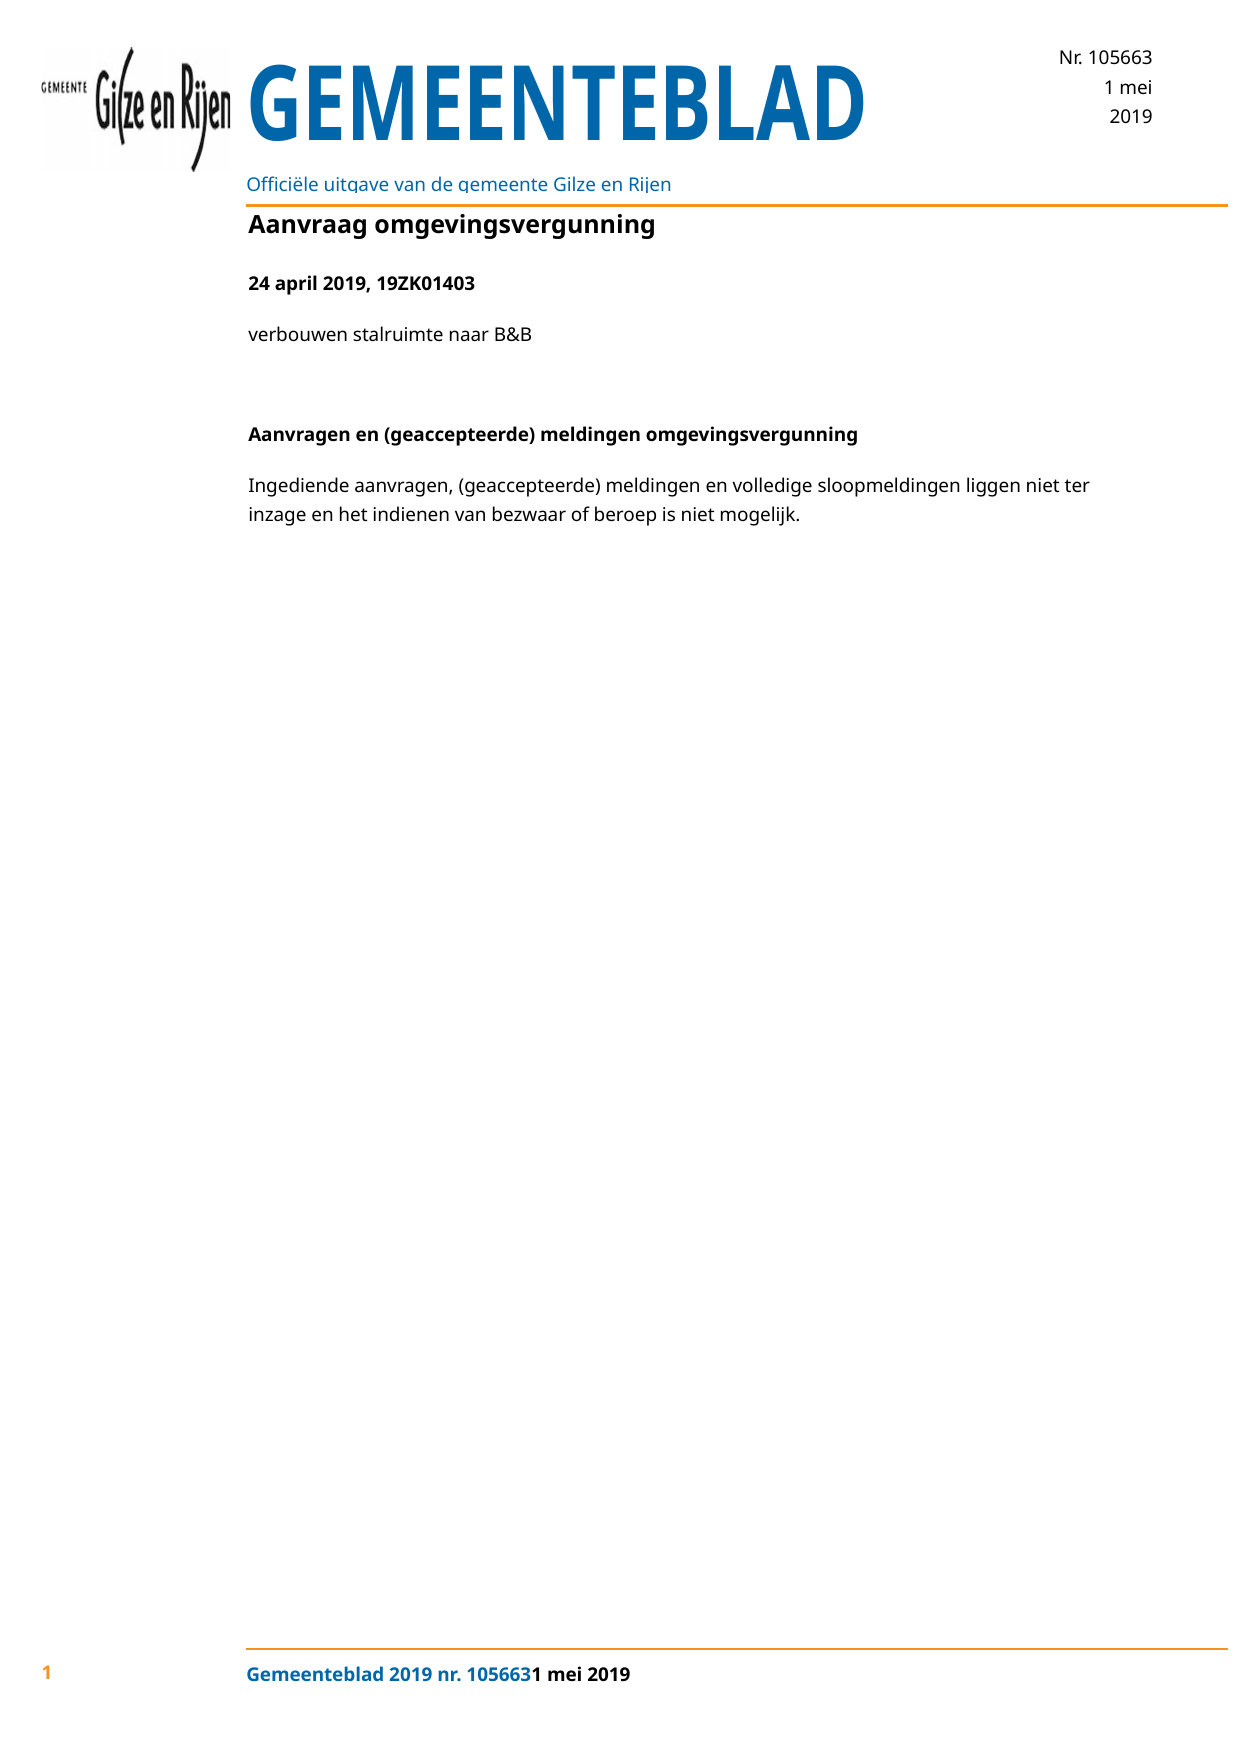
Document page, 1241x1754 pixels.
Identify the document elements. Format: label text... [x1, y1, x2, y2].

picture [41, 47, 231, 172]
text Aanvraag omgevingsvergunning [248, 207, 1152, 241]
text Aanvragen en (geaccepteerde) meldingen omgevingsvergunning [248, 422, 1152, 447]
text 24 april 2019, 19ZK01403 [248, 270, 1152, 296]
text verbouwen stalruimte naar B&B [248, 321, 1152, 346]
text Ingediende aanvragen, (geaccepteerde) meldingen en volledige sloopmeldingen liggen niet ter inzage en het indienen van bezwaar of beroep is niet mogelijk. [248, 472, 1152, 527]
